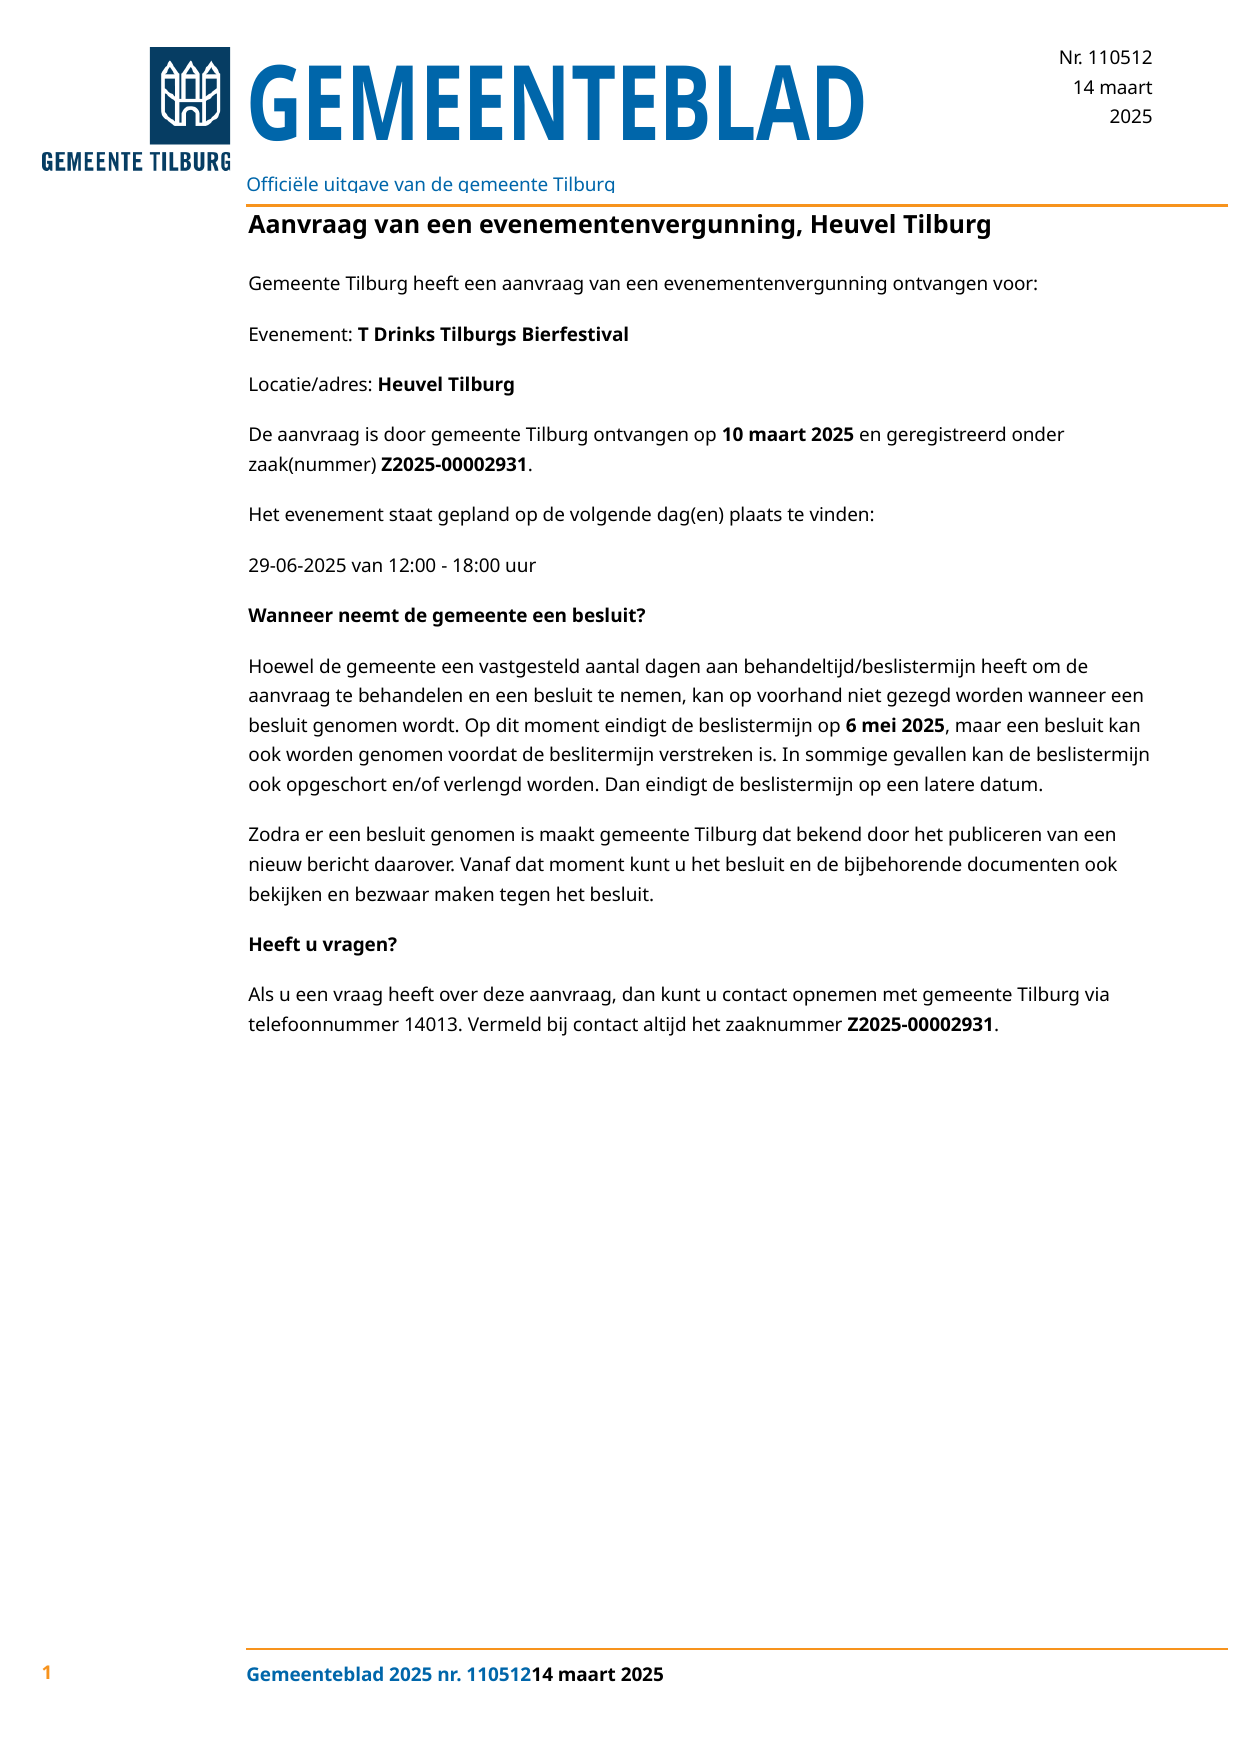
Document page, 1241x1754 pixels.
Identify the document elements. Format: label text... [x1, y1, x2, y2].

text Als u een vraag heeft over deze aanvraag, dan kunt u contact opnemen met gemeente Tilburg via telefoonnummer 14013. Vermeld bij contact altijd het zaaknummer Z2025-00002931. [248, 982, 1152, 1037]
text Aanvraag van een evenementenvergunning, Heuvel Tilburg [248, 207, 1152, 241]
text Evenement: T Drinks Tilburgs Bierfestival [248, 321, 1152, 346]
text Wanneer neemt de gemeente een besluit? [248, 602, 1152, 628]
text Gemeente Tilburg heeft een aanvraag van een evenementenvergunning ontvangen voor: [248, 270, 1152, 296]
text Het evenement staat gepland op de volgende dag(en) plaats te vinden: [248, 502, 1152, 527]
text 29-06-2025 van 12:00 - 18:00 uur [248, 552, 1152, 578]
text Heeft u vragen? [248, 931, 1152, 957]
text De aanvraag is door gemeente Tilburg ontvangen op 10 maart 2025 en geregistreerd onder zaak(nummer) Z2025-00002931. [248, 422, 1152, 477]
text Zodra er een besluit genomen is maakt gemeente Tilburg dat bekend door het publiceren van een nieuw bericht daarover. Vanaf dat moment kunt u het besluit en de bijbehorende documenten ook bekijken en bezwaar maken tegen het besluit. [248, 822, 1152, 906]
picture [41, 47, 231, 172]
text Hoewel de gemeente een vastgesteld aantal dagen aan behandeltijd/beslistermijn heeft om de aanvraag te behandelen en een besluit te nemen, kan op voorhand niet gezegd worden wanneer een besluit genomen wordt. Op dit moment eindigt de beslistermijn op 6 mei 2025, maar een besluit kan ook worden genomen voordat de beslitermijn verstreken is. In sommige gevallen kan de beslistermijn ook opgeschort en/of verlengd worden. Dan eindigt de beslistermijn op een latere datum. [248, 653, 1152, 797]
text Locatie/adres: Heuvel Tilburg [248, 371, 1152, 397]
